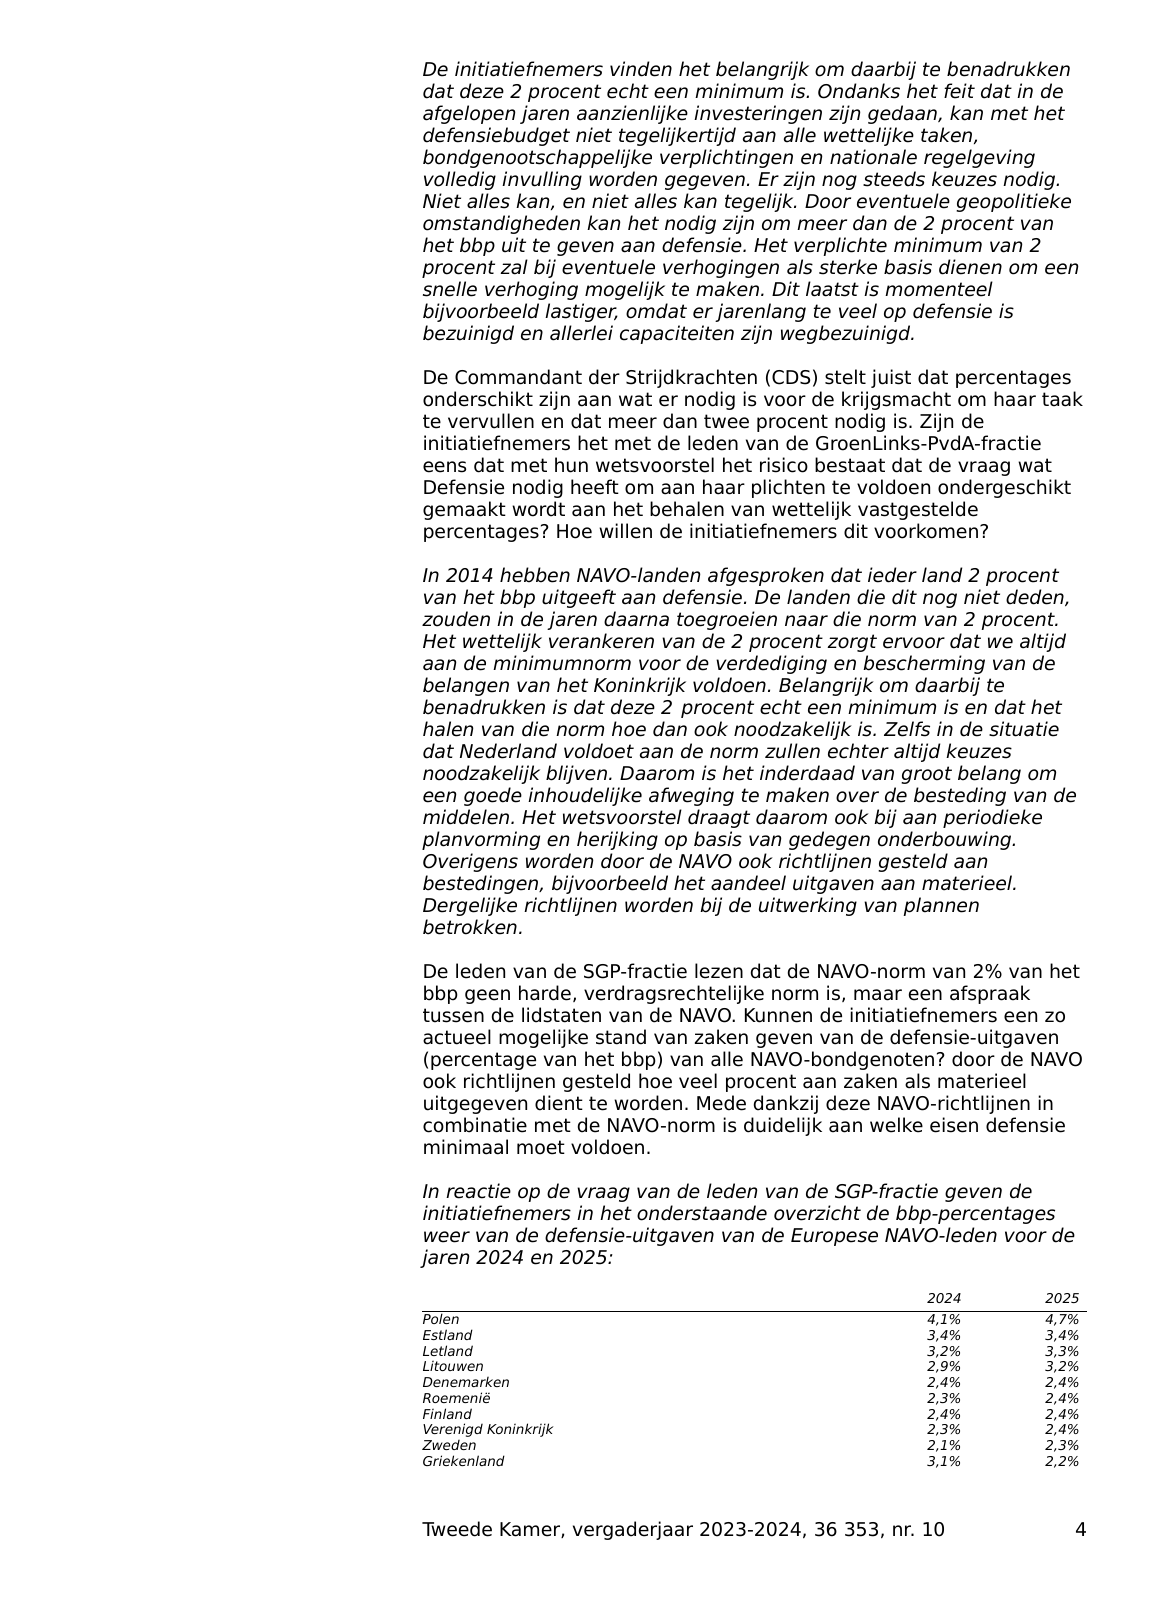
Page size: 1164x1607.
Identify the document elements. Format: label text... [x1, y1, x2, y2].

table_cell Litouwen [422, 1359, 850, 1375]
table_cell 3,2% [850, 1344, 968, 1359]
table_cell 4,1% [850, 1312, 968, 1328]
text De Commandant der Strijdkrachten (CDS) stelt juist dat percentages onderschikt zijn aan wat er nodig is voor de krijgsmacht om haar taak te vervullen en dat meer dan twee procent nodig is. Zijn de initiatiefnemers het met de leden van de GroenLinks-PvdA-fractie eens dat met hun wetsvoorstel het risico bestaat dat de vraag wat Defensie nodig heeft om aan haar plichten te voldoen ondergeschikt gemaakt wordt aan het behalen van wettelijk vastgestelde percentages? Hoe willen de initiatiefnemers dit voorkomen? [422, 367, 1087, 543]
table_cell 3,4% [969, 1328, 1087, 1343]
text In reactie op de vraag van de leden van de SGP-fractie geven de initiatiefnemers in het onderstaande overzicht de bbp-percentages weer van de defensie-uitgaven van de Europese NAVO-leden voor de jaren 2024 en 2025: [422, 1181, 1087, 1269]
table_cell 2,1% [850, 1438, 968, 1454]
table_header 2024 [850, 1291, 968, 1311]
table_cell 4,7% [969, 1312, 1087, 1328]
table_cell Verenigd Koninkrijk [422, 1422, 850, 1438]
table_cell 3,1% [850, 1454, 968, 1469]
table_cell 2,2% [969, 1454, 1087, 1469]
table_cell Letland [422, 1344, 850, 1359]
table_cell 2,4% [969, 1422, 1087, 1438]
table_header 2025 [969, 1291, 1087, 1311]
table_cell 2,3% [969, 1438, 1087, 1454]
table_cell Griekenland [422, 1454, 850, 1469]
table_cell 2,3% [850, 1422, 968, 1438]
table_cell 2,4% [969, 1375, 1087, 1391]
table_cell 3,4% [850, 1328, 968, 1343]
table_cell 2,4% [850, 1406, 968, 1422]
table_cell 3,2% [969, 1359, 1087, 1375]
text De leden van de SGP-fractie lezen dat de NAVO-norm van 2% van het bbp geen harde, verdragsrechtelijke norm is, maar een afspraak tussen de lidstaten van de NAVO. Kunnen de initiatiefnemers een zo actueel mogelijke stand van zaken geven van de defensie-uitgaven (percentage van het bbp) van alle NAVO-bondgenoten? door de NAVO ook richtlijnen gesteld hoe veel procent aan zaken als materieel uitgegeven dient te worden. Mede dankzij deze NAVO-richtlijnen in combinatie met de NAVO-norm is duidelijk aan welke eisen defensie minimaal moet voldoen. [422, 961, 1087, 1159]
table_cell 2,9% [850, 1359, 968, 1375]
table_header [422, 1291, 850, 1311]
table_cell 2,4% [969, 1391, 1087, 1406]
table_cell Denemarken [422, 1375, 850, 1391]
table_cell 2,4% [969, 1406, 1087, 1422]
table_cell Roemenië [422, 1391, 850, 1406]
table_cell 2,3% [850, 1391, 968, 1406]
table_cell 2,4% [850, 1375, 968, 1391]
table_cell 3,3% [969, 1344, 1087, 1359]
table_cell Estland [422, 1328, 850, 1343]
text De initiatiefnemers vinden het belangrijk om daarbij te benadrukken dat deze 2 procent echt een minimum is. Ondanks het feit dat in de afgelopen jaren aanzienlijke investeringen zijn gedaan, kan met het defensiebudget niet tegelijkertijd aan alle wettelijke taken, bondgenootschappelijke verplichtingen en nationale regelgeving volledig invulling worden gegeven. Er zijn nog steeds keuzes nodig. Niet alles kan, en niet alles kan tegelijk. Door eventuele geopolitieke omstandigheden kan het nodig zijn om meer dan de 2 procent van het bbp uit te geven aan defensie. Het verplichte minimum van 2 procent zal bij eventuele verhogingen als sterke basis dienen om een snelle verhoging mogelijk te maken. Dit laatst is momenteel bijvoorbeeld lastiger, omdat er jarenlang te veel op defensie is bezuinigd en allerlei capaciteiten zijn wegbezuinigd. [422, 59, 1087, 345]
table_cell Polen [422, 1312, 850, 1328]
text In 2014 hebben NAVO-landen afgesproken dat ieder land 2 procent van het bbp uitgeeft aan defensie. De landen die dit nog niet deden, zouden in de jaren daarna toegroeien naar die norm van 2 procent. Het wettelijk verankeren van de 2 procent zorgt ervoor dat we altijd aan de minimumnorm voor de verdediging en bescherming van de belangen van het Koninkrijk voldoen. Belangrijk om daarbij te benadrukken is dat deze 2 procent echt een minimum is en dat het halen van die norm hoe dan ook noodzakelijk is. Zelfs in de situatie dat Nederland voldoet aan de norm zullen echter altijd keuzes noodzakelijk blijven. Daarom is het inderdaad van groot belang om een goede inhoudelijke afweging te maken over de besteding van de middelen. Het wetsvoorstel draagt daarom ook bij aan periodieke planvorming en herijking op basis van gedegen onderbouwing. Overigens worden door de NAVO ook richtlijnen gesteld aan bestedingen, bijvoorbeeld het aandeel uitgaven aan materieel. Dergelijke richtlijnen worden bij de uitwerking van plannen betrokken. [422, 565, 1087, 939]
table_cell Zweden [422, 1438, 850, 1454]
table_cell Finland [422, 1406, 850, 1422]
